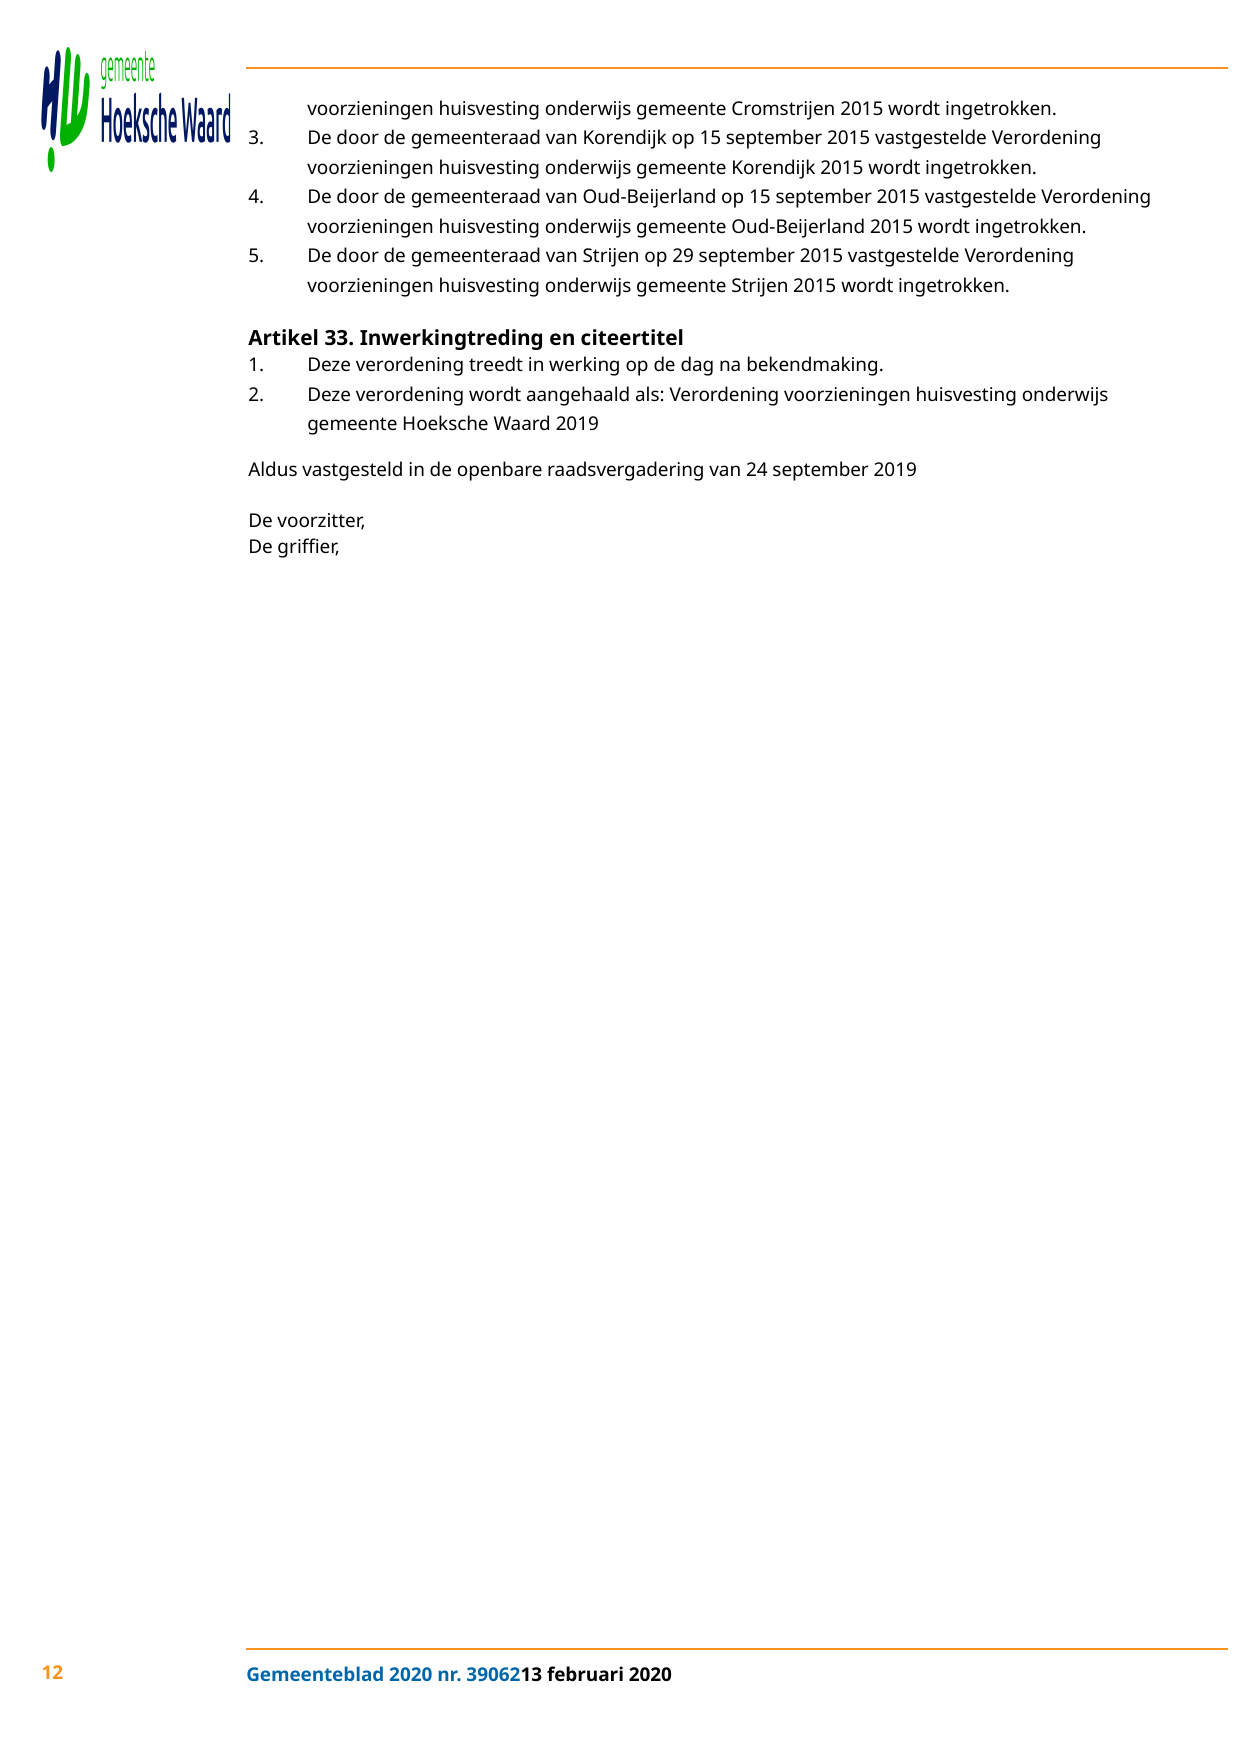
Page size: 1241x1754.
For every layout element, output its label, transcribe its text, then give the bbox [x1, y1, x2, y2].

text De voorzitter, [248, 507, 1152, 533]
text Artikel 33. Inwerkingtreding en citeertitel [248, 323, 1152, 351]
list Deze verordening wordt aangehaald als: Verordening voorzieningen huisvesting onderwijs gemeente Hoeksche Waard 2019 [248, 381, 1152, 436]
text De griffier, [248, 533, 1152, 559]
list De door de gemeenteraad van Korendijk op 15 september 2015 vastgestelde Verordening voorzieningen huisvesting onderwijs gemeente Korendijk 2015 wordt ingetrokken. [248, 124, 1152, 180]
text Aldus vastgesteld in de openbare raadsvergadering van 24 september 2019 [248, 456, 1152, 482]
picture [41, 47, 231, 172]
list voorzieningen huisvesting onderwijs gemeente Cromstrijen 2015 wordt ingetrokken. [248, 95, 1152, 121]
list De door de gemeenteraad van Strijen op 29 september 2015 vastgestelde Verordening voorzieningen huisvesting onderwijs gemeente Strijen 2015 wordt ingetrokken. [248, 243, 1152, 298]
list Deze verordening treedt in werking op de dag na bekendmaking. [248, 351, 1152, 377]
list De door de gemeenteraad van Oud-Beijerland op 15 september 2015 vastgestelde Verordening voorzieningen huisvesting onderwijs gemeente Oud-Beijerland 2015 wordt ingetrokken. [248, 183, 1152, 239]
